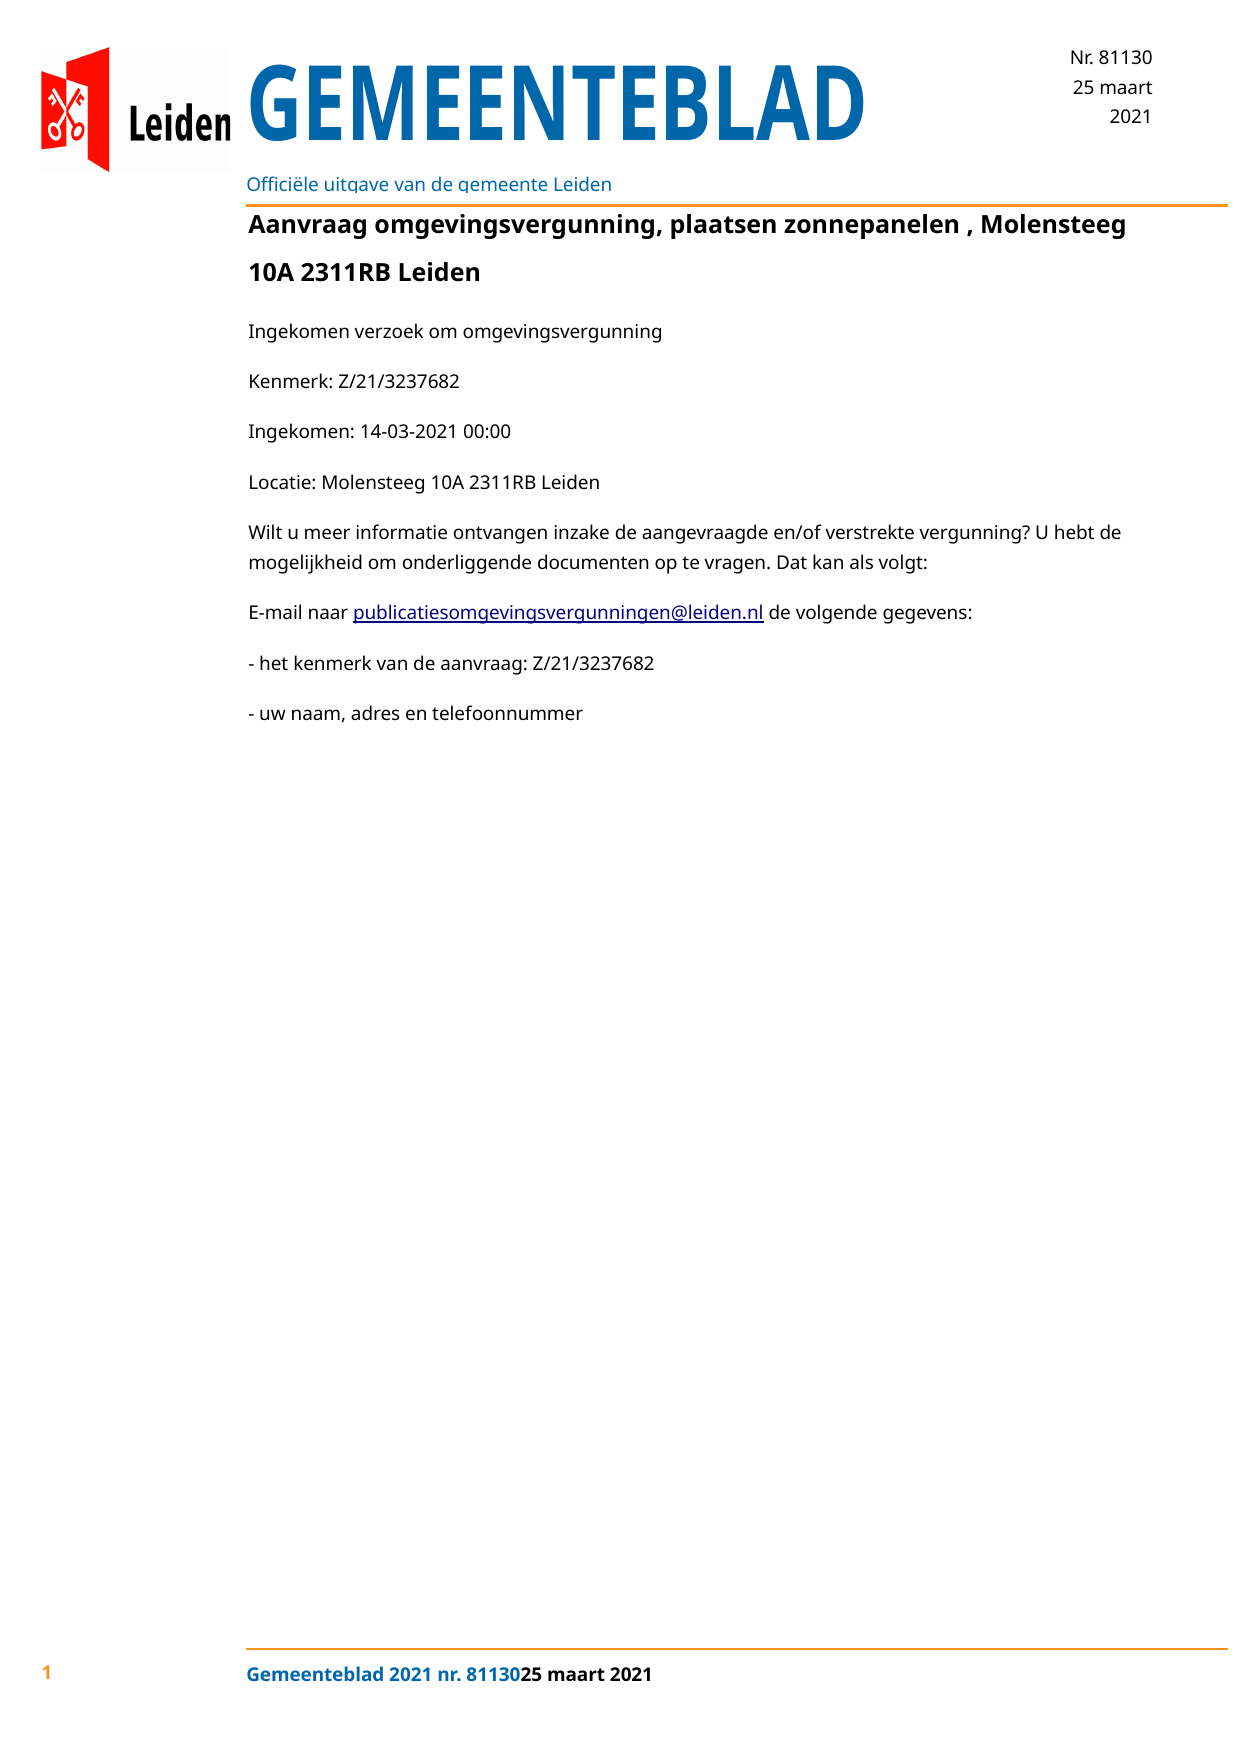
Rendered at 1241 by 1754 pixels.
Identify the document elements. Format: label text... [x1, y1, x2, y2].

text - het kenmerk van de aanvraag: Z/21/3237682 [248, 650, 1152, 676]
text Locatie: Molensteeg 10A 2311RB Leiden [248, 469, 1152, 495]
text Wilt u meer informatie ontvangen inzake de aangevraagde en/of verstrekte vergunning? U hebt de mogelijkheid om onderliggende documenten op te vragen. Dat kan als volgt: [248, 519, 1152, 575]
text - uw naam, adres en telefoonnummer [248, 700, 1152, 726]
text E-mail naar publicatiesomgevingsvergunningen@leiden.nl de volgende gegevens: [248, 599, 1152, 625]
text Ingekomen verzoek om omgevingsvergunning [248, 318, 1152, 344]
picture [41, 47, 231, 172]
text Ingekomen: 14-03-2021 00:00 [248, 419, 1152, 444]
text Kenmerk: Z/21/3237682 [248, 368, 1152, 394]
text Aanvraag omgevingsvergunning, plaatsen zonnepanelen , Molensteeg 10A 2311RB Leiden [248, 207, 1152, 288]
